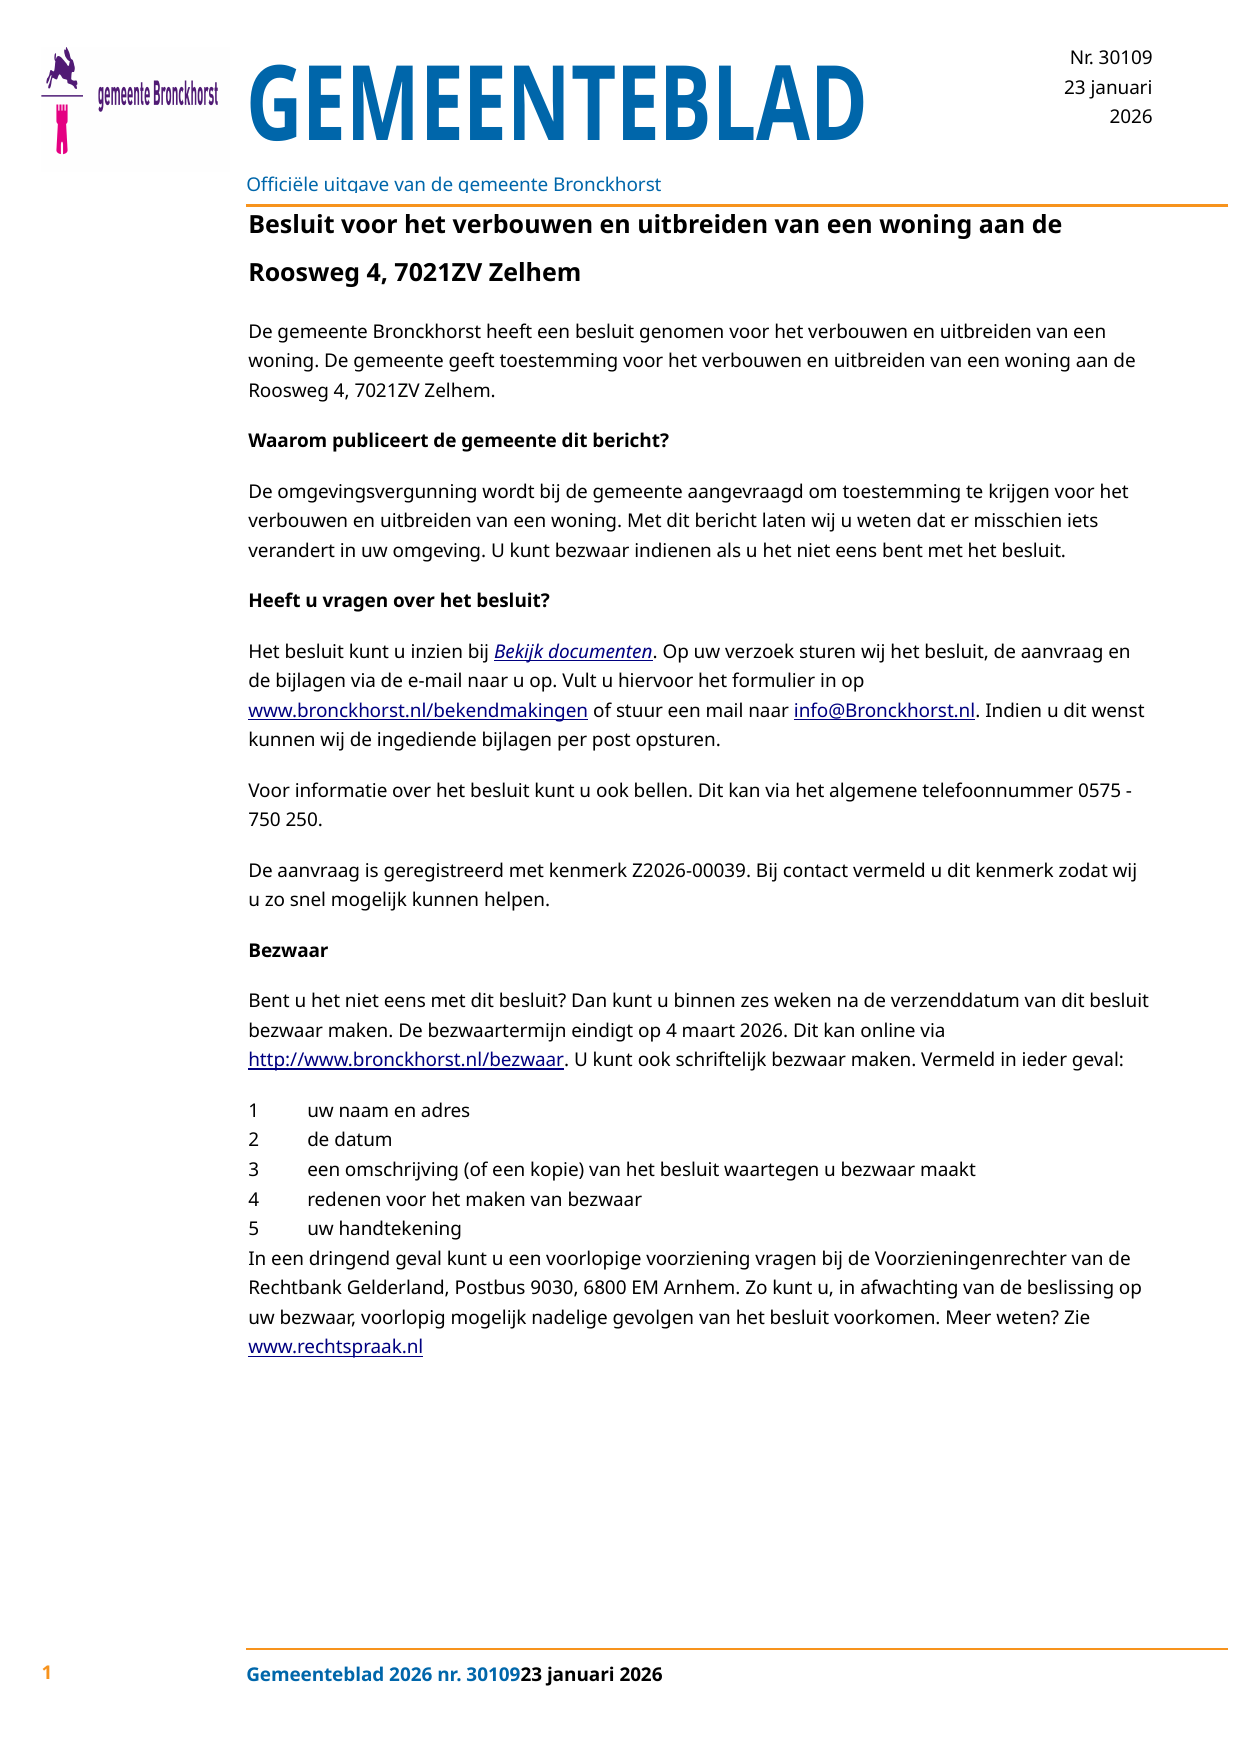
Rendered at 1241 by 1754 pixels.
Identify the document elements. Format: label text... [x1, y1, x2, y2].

list redenen voor het maken van bezwaar [248, 1186, 1152, 1212]
text De gemeente Bronckhorst heeft een besluit genomen voor het verbouwen en uitbreiden van een woning. De gemeente geeft toestemming voor het verbouwen en uitbreiden van een woning aan de Roosweg 4, 7021ZV Zelhem. [248, 318, 1152, 403]
text Besluit voor het verbouwen en uitbreiden van een woning aan de Roosweg 4, 7021ZV Zelhem [248, 207, 1152, 288]
text Het besluit kunt u inzien bij Bekijk documenten. Op uw verzoek sturen wij het besluit, de aanvraag en de bijlagen via de e-mail naar u op. Vult u hiervoor het formulier in op www.bronckhorst.nl/bekendmakingen of stuur een mail naar info@Bronckhorst.nl. Indien u dit wenst kunnen wij de ingediende bijlagen per post opsturen. [248, 638, 1152, 752]
picture [41, 47, 231, 172]
list uw handtekening [248, 1215, 1152, 1241]
text Heeft u vragen over het besluit? [248, 587, 1152, 613]
text De aanvraag is geregistreerd met kenmerk Z2026-00039. Bij contact vermeld u dit kenmerk zodat wij u zo snel mogelijk kunnen helpen. [248, 857, 1152, 912]
list uw naam en adres [248, 1097, 1152, 1123]
list een omschrijving (of een kopie) van het besluit waartegen u bezwaar maakt [248, 1156, 1152, 1182]
text Waarom publiceert de gemeente dit bericht? [248, 427, 1152, 453]
text Bezwaar [248, 937, 1152, 963]
text Voor informatie over het besluit kunt u ook bellen. Dit kan via het algemene telefoonnummer 0575 - 750 250. [248, 777, 1152, 832]
list de datum [248, 1127, 1152, 1152]
text Bent u het niet eens met dit besluit? Dan kunt u binnen zes weken na de verzenddatum van dit besluit bezwaar maken. De bezwaartermijn eindigt op 4 maart 2026. Dit kan online via http://www.bronckhorst.nl/bezwaar. U kunt ook schriftelijk bezwaar maken. Vermeld in ieder geval: [248, 987, 1152, 1072]
text De omgevingsvergunning wordt bij de gemeente aangevraagd om toestemming te krijgen voor het verbouwen en uitbreiden van een woning. Met dit bericht laten wij u weten dat er misschien iets verandert in uw omgeving. U kunt bezwaar indienen als u het niet eens bent met het besluit. [248, 478, 1152, 563]
text In een dringend geval kunt u een voorlopige voorziening vragen bij de Voorzieningenrechter van de Rechtbank Gelderland, Postbus 9030, 6800 EM Arnhem. Zo kunt u, in afwachting van de beslissing op uw bezwaar, voorlopig mogelijk nadelige gevolgen van het besluit voorkomen. Meer weten? Zie www.rechtspraak.nl [248, 1245, 1152, 1359]
